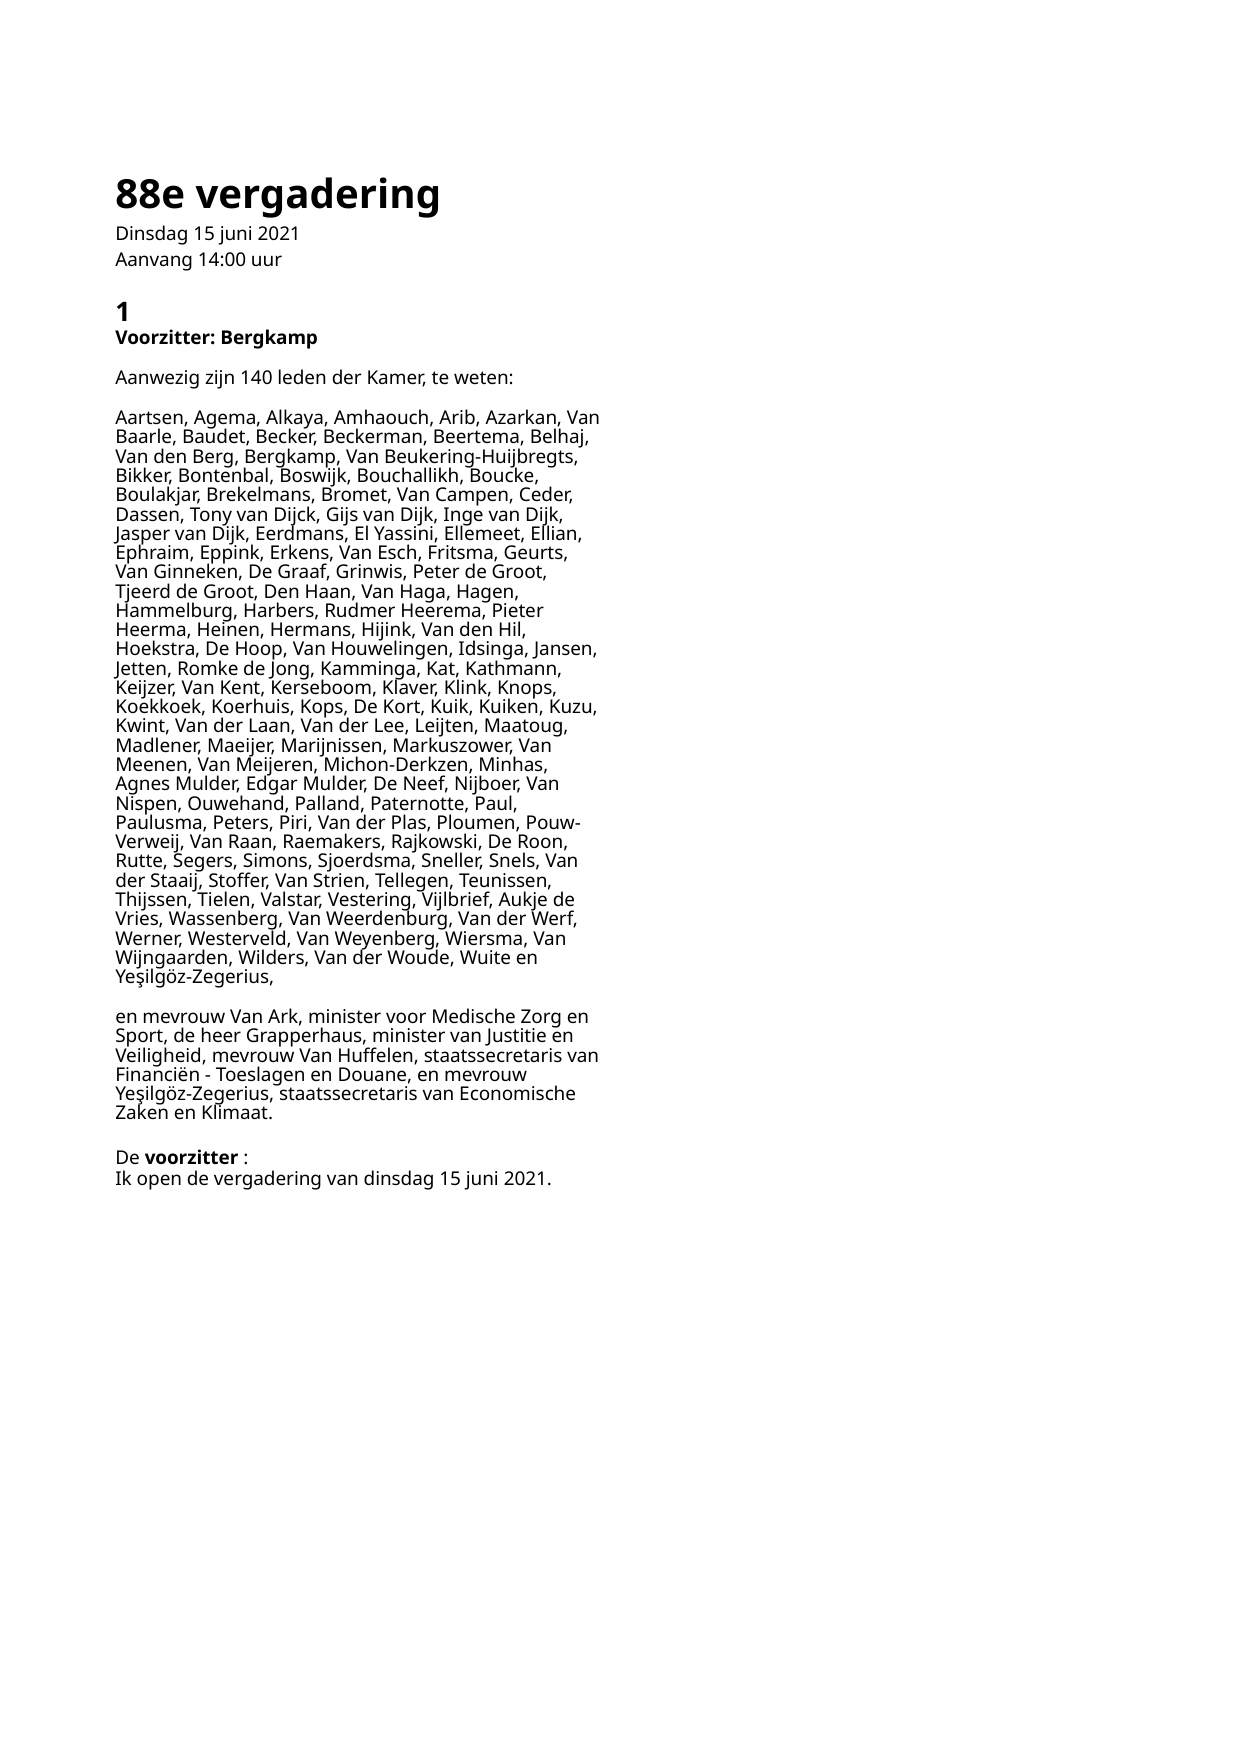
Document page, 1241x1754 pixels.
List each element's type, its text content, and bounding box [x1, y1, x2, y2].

text en mevrouw Van Ark, minister voor Medische Zorg en Sport, de heer Grapperhaus, minister van Justitie en Veiligheid, mevrouw Van Huffelen, staatssecretaris van Financiën - Toeslagen en Douane, en mevrouw Yeşilgöz-Zegerius, staatssecretaris van Economische Zaken en Klimaat. [115, 1008, 605, 1124]
text 1 [115, 292, 605, 329]
text Dinsdag 15 juni 2021 [115, 220, 605, 246]
text Aartsen, Agema, Alkaya, Amhaouch, Arib, Azarkan, Van Baarle, Baudet, Becker, Beckerman, Beertema, Belhaj, Van den Berg, Bergkamp, Van Beukering-Huijbregts, Bikker, Bontenbal, Boswijk, Bouchallikh, Boucke, Boulakjar, Brekelmans, Bromet, Van Campen, Ceder, Dassen, Tony van Dijck, Gijs van Dijk, Inge van Dijk, Jasper van Dijk, Eerdmans, El Yassini, Ellemeet, Ellian, Ephraim, Eppink, Erkens, Van Esch, Fritsma, Geurts, Van Ginneken, De Graaf, Grinwis, Peter de Groot, Tjeerd de Groot, Den Haan, Van Haga, Hagen, Hammelburg, Harbers, Rudmer Heerema, Pieter Heerma, Heinen, Hermans, Hijink, Van den Hil, Hoekstra, De Hoop, Van Houwelingen, Idsinga, Jansen, Jetten, Romke de Jong, Kamminga, Kat, Kathmann, Keijzer, Van Kent, Kerseboom, Klaver, Klink, Knops, Koekkoek, Koerhuis, Kops, De Kort, Kuik, Kuiken, Kuzu, Kwint, Van der Laan, Van der Lee, Leijten, Maatoug, Madlener, Maeijer, Marijnissen, Markuszower, Van Meenen, Van Meijeren, Michon-Derkzen, Minhas, Agnes Mulder, Edgar Mulder, De Neef, Nijboer, Van Nispen, Ouwehand, Palland, Paternotte, Paul, Paulusma, Peters, Piri, Van der Plas, Ploumen, Pouw-Verweij, Van Raan, Raemakers, Rajkowski, De Roon, Rutte, Segers, Simons, Sjoerdsma, Sneller, Snels, Van der Staaij, Stoffer, Van Strien, Tellegen, Teunissen, Thijssen, Tielen, Valstar, Vestering, Vijlbrief, Aukje de Vries, Wassenberg, Van Weerdenburg, Van der Werf, Werner, Westerveld, Van Weyenberg, Wiersma, Van Wijngaarden, Wilders, Van der Woude, Wuite en Yeşilgöz-Zegerius, [115, 409, 605, 987]
text Aanwezig zijn 140 leden der Kamer, te weten: [115, 369, 605, 388]
text De voorzitter : [115, 1144, 605, 1170]
text Voorzitter: Bergkamp [115, 329, 605, 348]
text 88e vergadering [115, 165, 605, 220]
text Ik open de vergadering van dinsdag 15 juni 2021. [115, 1170, 605, 1189]
text Aanvang 14:00 uur [115, 246, 605, 272]
